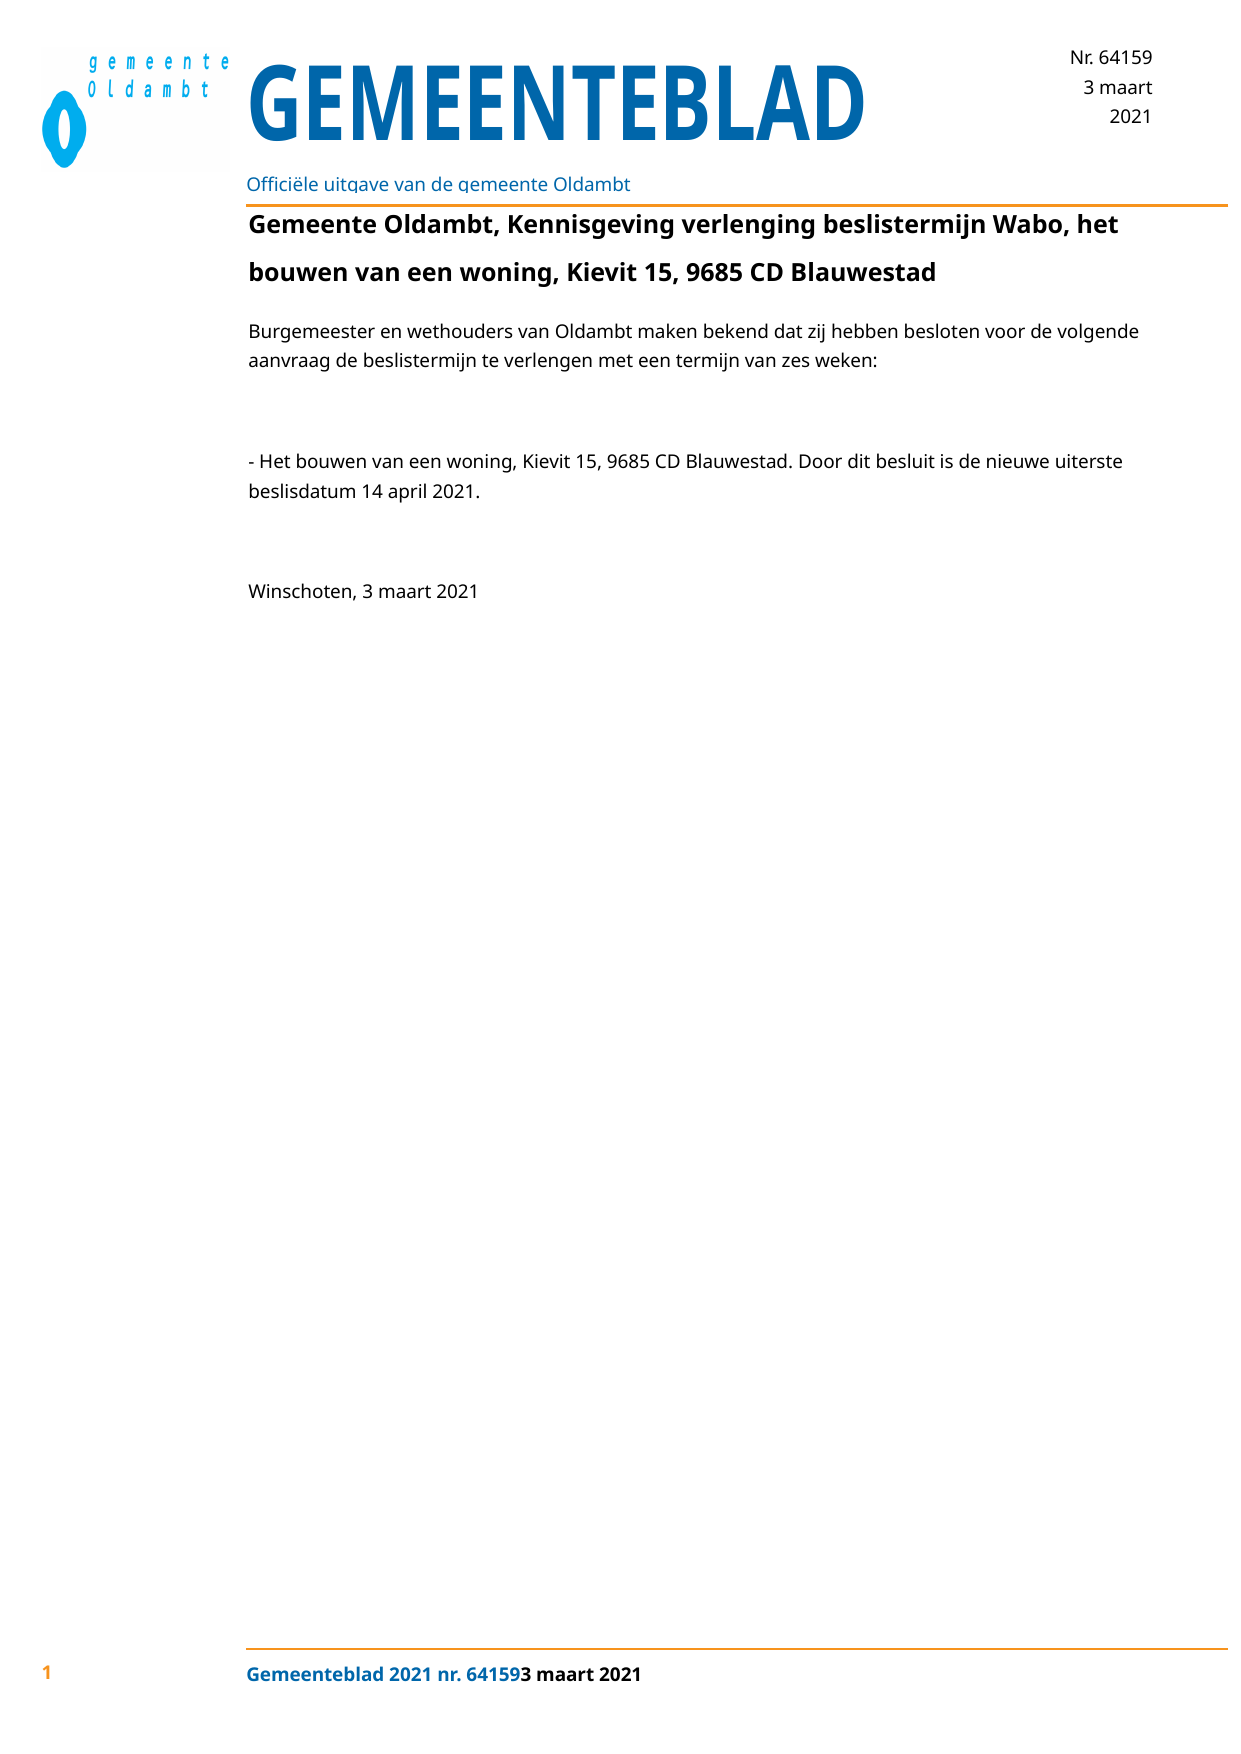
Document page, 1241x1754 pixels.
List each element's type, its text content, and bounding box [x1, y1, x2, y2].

text Burgemeester en wethouders van Oldambt maken bekend dat zij hebben besloten voor de volgende aanvraag de beslistermijn te verlengen met een termijn van zes weken: [248, 318, 1152, 373]
text Gemeente Oldambt, Kennisgeving verlenging beslistermijn Wabo, het bouwen van een woning, Kievit 15, 9685 CD Blauwestad [248, 207, 1152, 288]
text - Het bouwen van een woning, Kievit 15, 9685 CD Blauwestad. Door dit besluit is de nieuwe uiterste beslisdatum 14 april 2021. [248, 448, 1152, 504]
picture [41, 47, 231, 172]
text Winschoten, 3 maart 2021 [248, 579, 1152, 604]
